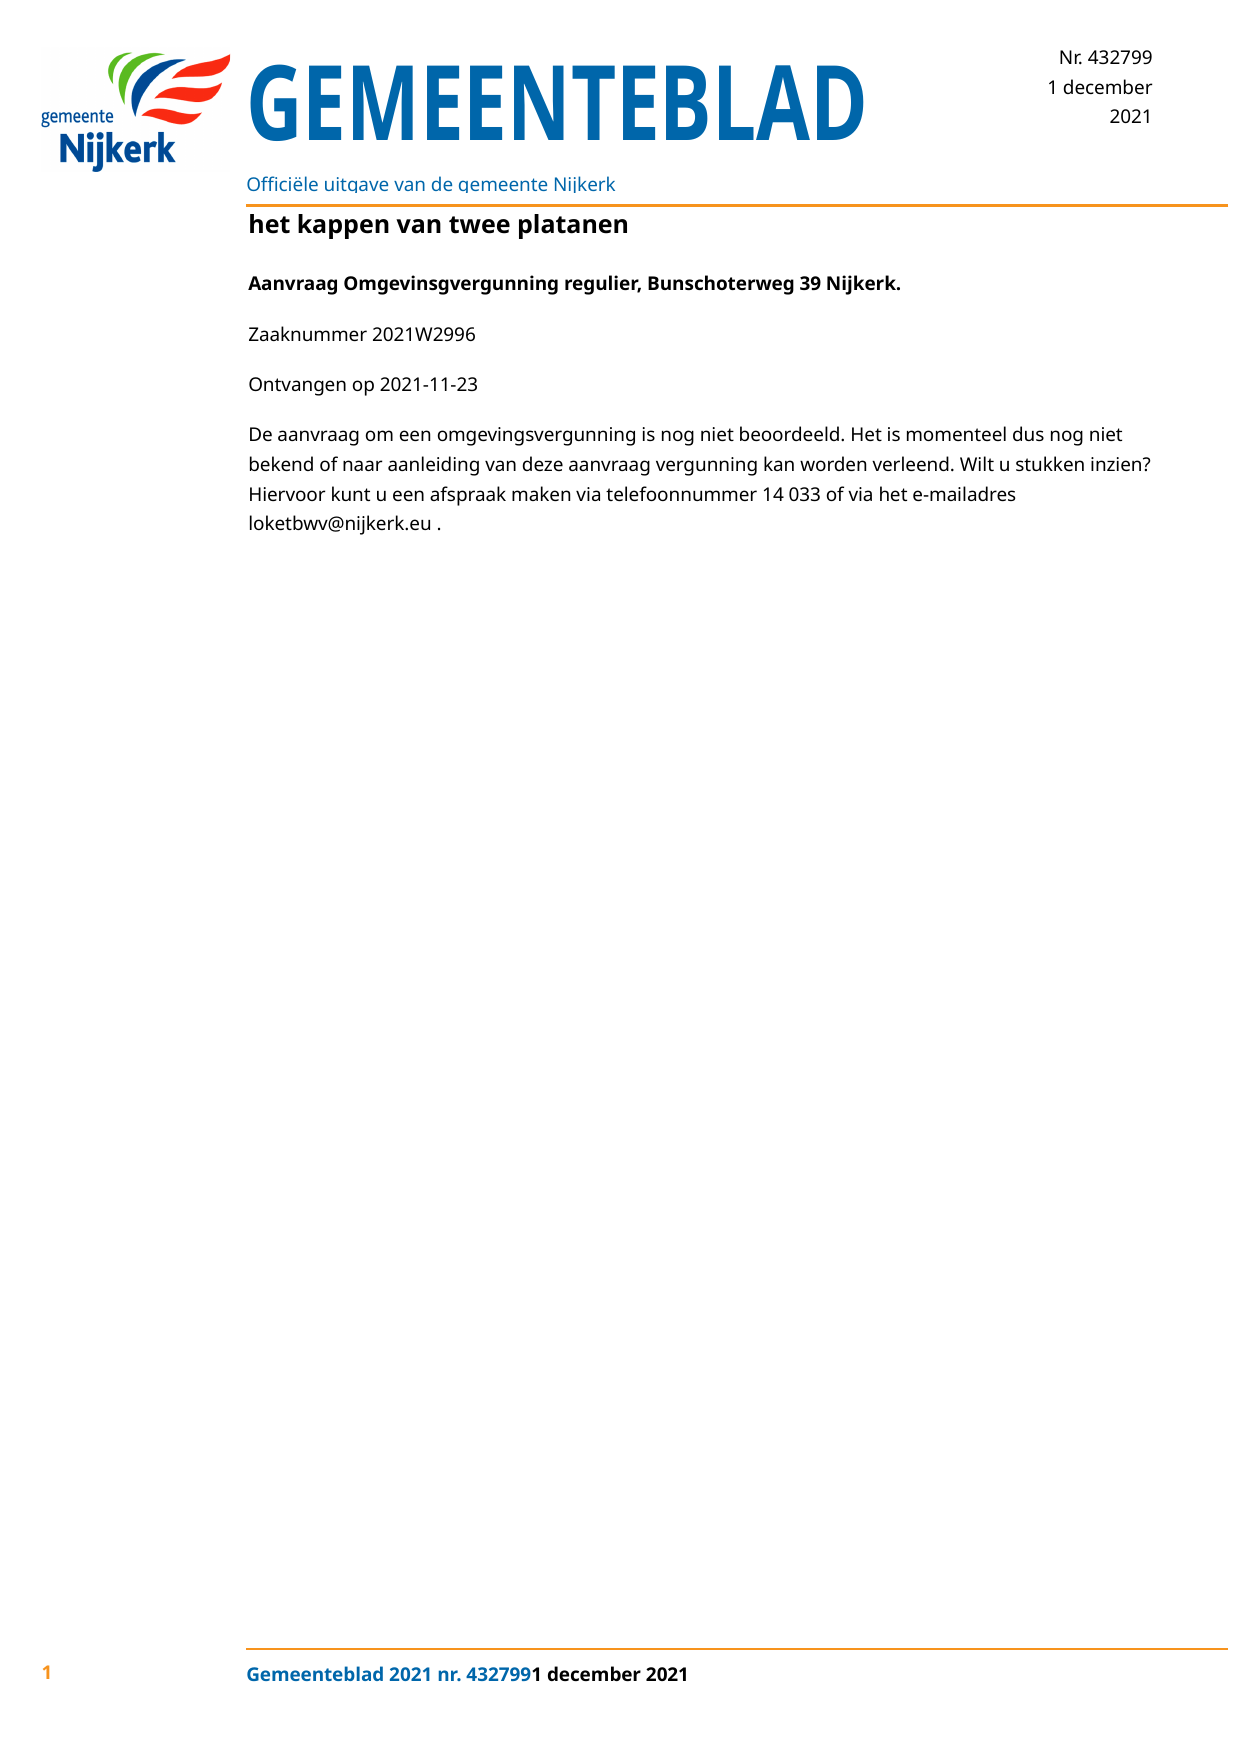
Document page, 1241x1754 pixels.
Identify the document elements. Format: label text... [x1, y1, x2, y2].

text De aanvraag om een omgevingsvergunning is nog niet beoordeeld. Het is momenteel dus nog niet bekend of naar aanleiding van deze aanvraag vergunning kan worden verleend. Wilt u stukken inzien? Hiervoor kunt u een afspraak maken via telefoonnummer 14 033 of via het e-mailadres loketbwv@nijkerk.eu . [248, 422, 1152, 536]
text Zaaknummer 2021W2996 [248, 321, 1152, 346]
text Ontvangen op 2021-11-23 [248, 371, 1152, 397]
text het kappen van twee platanen [248, 207, 1152, 241]
picture [41, 47, 231, 172]
text Aanvraag Omgevinsgvergunning regulier, Bunschoterweg 39 Nijkerk. [248, 270, 1152, 296]
